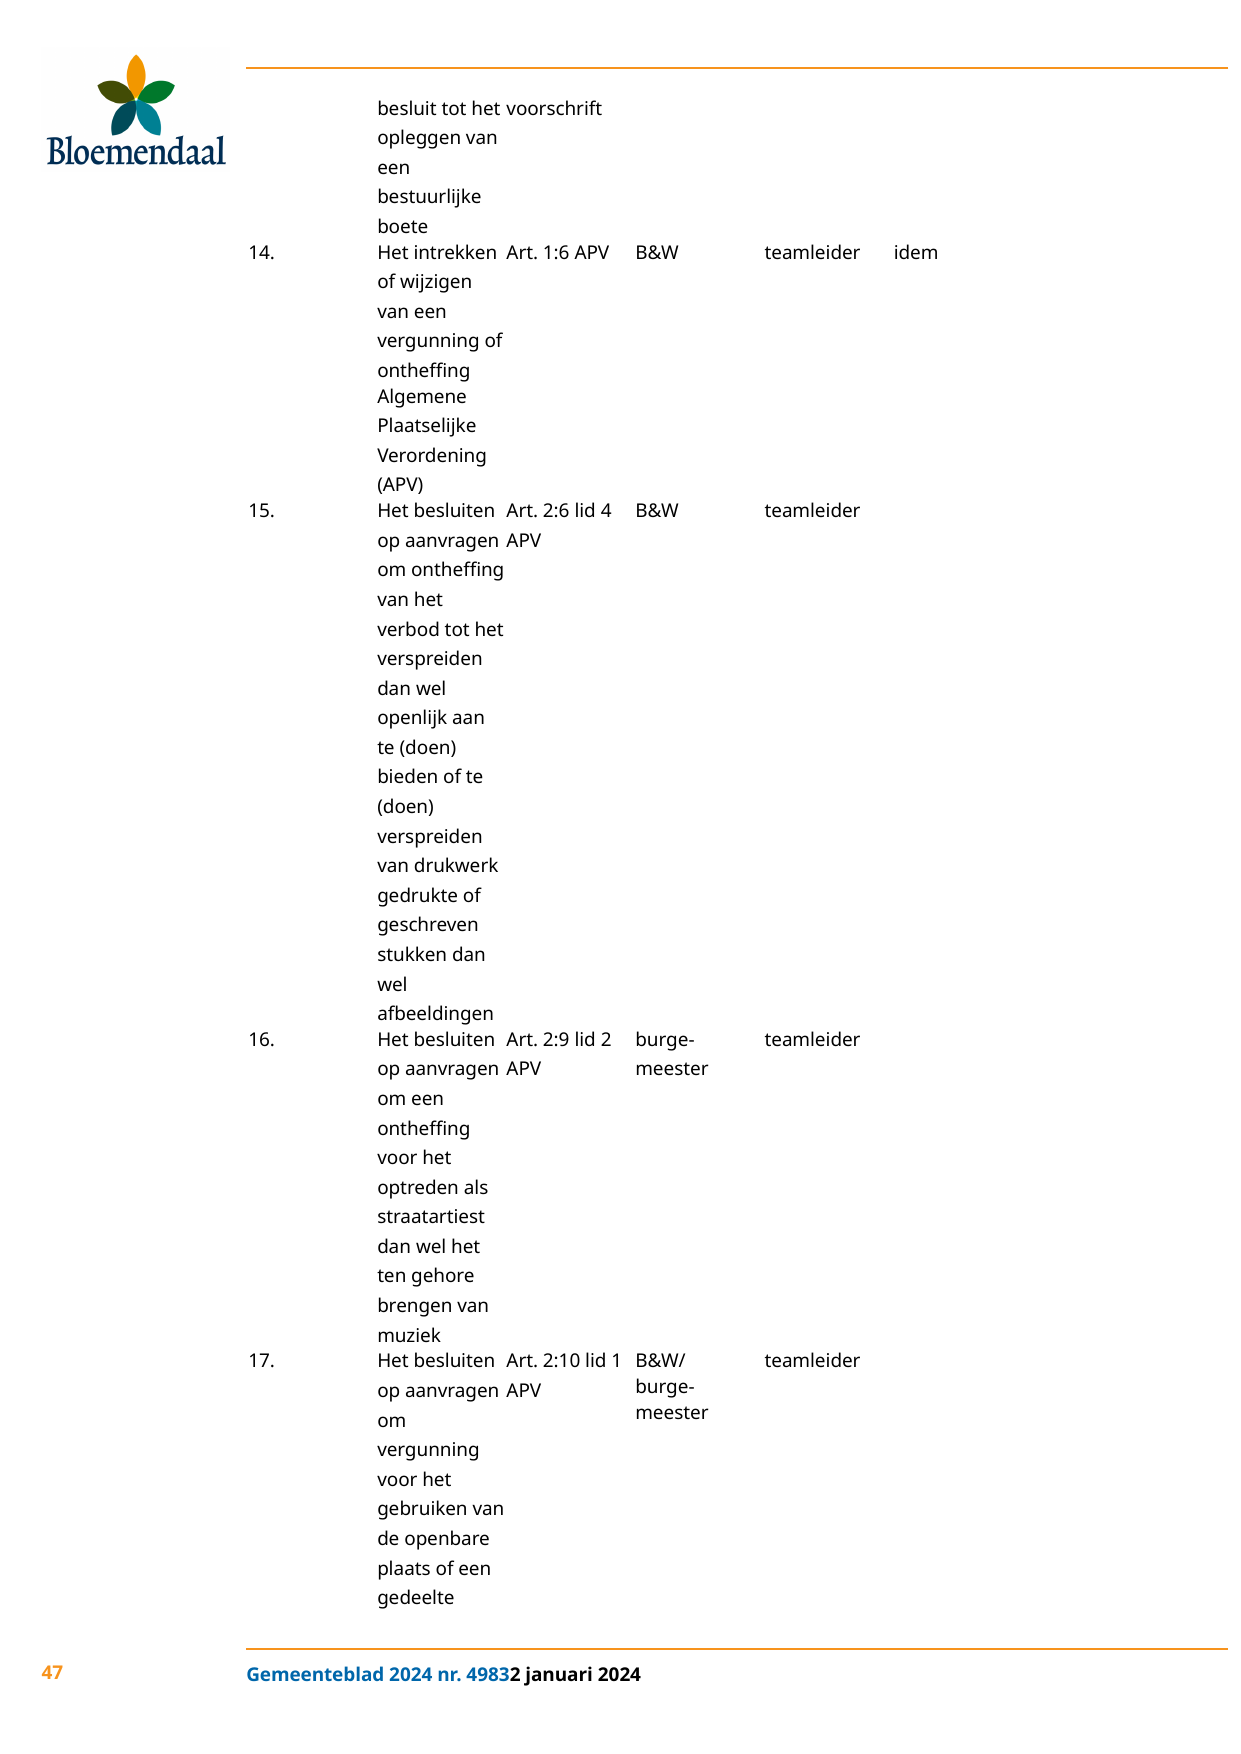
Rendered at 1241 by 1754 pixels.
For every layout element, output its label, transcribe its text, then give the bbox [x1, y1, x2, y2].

table_cell voorschrift [506, 95, 635, 239]
table_cell [506, 383, 635, 497]
table_cell Art. 2:9 lid 2 APV [506, 1026, 635, 1348]
table_cell besluit tot het opleggen van een bestuurlijke boete [377, 95, 506, 239]
table_cell Het besluiten op aanvragen om ontheffing van het verbod tot het verspreiden dan wel openlijk aan te (doen) bieden of te (doen) verspreiden van drukwerk gedrukte of geschreven stukken dan wel afbeeldingen [377, 498, 506, 1026]
table_cell [894, 498, 1022, 1026]
table_cell meester [635, 1399, 764, 1610]
table_cell Algemene Plaatselijke Verordening (APV) [377, 383, 506, 497]
table_cell [894, 1348, 1022, 1610]
table_cell burge-meester [635, 1026, 764, 1348]
table_cell teamleider [764, 498, 893, 1026]
table_cell B&W [635, 239, 764, 383]
table_cell idem [894, 239, 1022, 383]
table_cell Art. 1:6 APV [506, 239, 635, 383]
table_cell Art. 2:10 lid 1 APV [506, 1348, 635, 1610]
table_cell [248, 95, 377, 239]
table_cell 14. [248, 239, 377, 383]
table_cell [764, 383, 893, 497]
table_cell Het besluiten op aanvragen om een ontheffing voor het optreden als straatartiest dan wel het ten gehore brengen van muziek [377, 1026, 506, 1348]
table_cell [248, 383, 377, 497]
table_cell [894, 383, 1022, 497]
table_cell Het intrekken of wijzigen van een vergunning of ontheffing [377, 239, 506, 383]
table_cell burge- [635, 1373, 764, 1399]
table_cell teamleider [764, 1026, 893, 1348]
table_cell [635, 383, 764, 497]
table_cell 16. [248, 1026, 377, 1348]
table_cell 17. [248, 1348, 377, 1610]
table_cell [894, 1026, 1022, 1348]
picture [41, 47, 231, 172]
table_cell Art. 2:6 lid 4 APV [506, 498, 635, 1026]
table_cell [894, 95, 1022, 239]
table_cell B&W/ [635, 1348, 764, 1373]
table_cell 15. [248, 498, 377, 1026]
table_cell teamleider [764, 1348, 893, 1610]
table_cell B&W [635, 498, 764, 1026]
table_cell [635, 95, 764, 239]
table_cell Het besluiten op aanvragen om vergunning voor het gebruiken van de openbare plaats of een gedeelte [377, 1348, 506, 1610]
table_cell [764, 95, 893, 239]
table_cell teamleider [764, 239, 893, 383]
